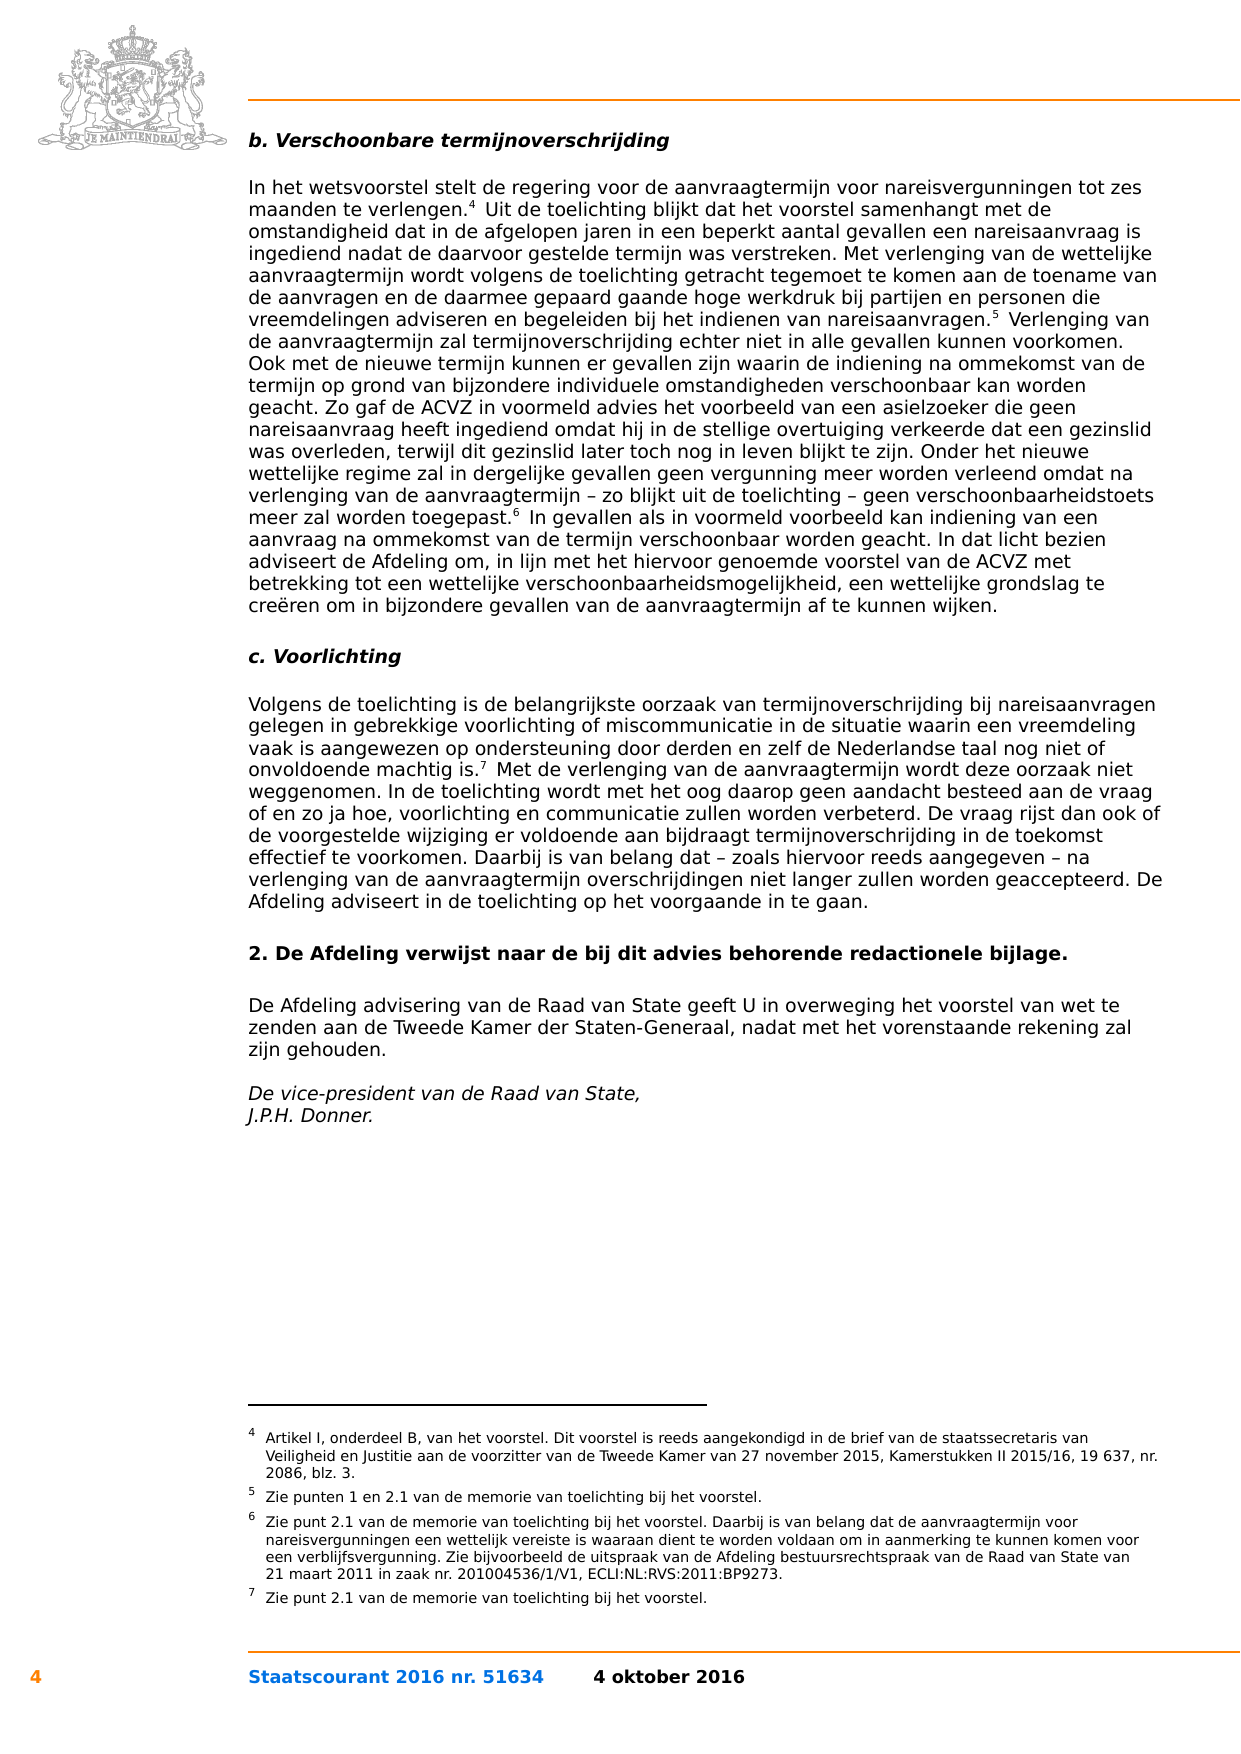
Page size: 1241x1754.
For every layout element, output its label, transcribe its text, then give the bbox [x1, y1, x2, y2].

text Volgens de toelichting is de belangrijkste oorzaak van termijnoverschrijding bij nareisaanvragen gelegen in gebrekkige voorlichting of miscommunicatie in de situatie waarin een vreemdeling vaak is aangewezen op ondersteuning door derden en zelf de Nederlandse taal nog niet of onvoldoende machtig is. Met de verlenging van de aanvraagtermijn wordt deze oorzaak niet weggenomen. In de toelichting wordt met het oog daarop geen aandacht besteed aan de vraag of en zo ja hoe, voorlichting en communicatie zullen worden verbeterd. De vraag rijst dan ook of de voorgestelde wijziging er voldoende aan bijdraagt termijnoverschrijding in de toekomst effectief te voorkomen. Daarbij is van belang dat – zoals hiervoor reeds aangegeven – na verlenging van de aanvraagtermijn overschrijdingen niet langer zullen worden geaccepteerd. De Afdeling adviseert in de toelichting op het voorgaande in te gaan. [248, 693, 1163, 913]
subtitle b. Verschoonbare termijnoverschrijding [248, 130, 1163, 152]
subtitle c. Voorlichting [248, 646, 1163, 668]
text Artikel I, onderdeel B, van het voorstel. Dit voorstel is reeds aangekondigd in de brief van de staatssecretaris van Veiligheid en Justitie aan de voorzitter van de Tweede Kamer van 27 november 2015, Kamerstukken II 2015/16, 19 637, nr. 2086, blz. 3. [248, 1426, 1163, 1482]
text De Afdeling advisering van de Raad van State geeft U in overweging het voorstel van wet te zenden aan de Tweede Kamer der Staten-Generaal, nadat met het vorenstaande rekening zal zijn gehouden. [248, 995, 1163, 1061]
text In het wetsvoorstel stelt de regering voor de aanvraagtermijn voor nareisvergunningen tot zes maanden te verlengen. Uit de toelichting blijkt dat het voorstel samenhangt met de omstandigheid dat in de afgelopen jaren in een beperkt aantal gevallen een nareisaanvraag is ingediend nadat de daarvoor gestelde termijn was verstreken. Met verlenging van de wettelijke aanvraagtermijn wordt volgens de toelichting getracht tegemoet te komen aan de toename van de aanvragen en de daarmee gepaard gaande hoge werkdruk bij partijen en personen die vreemdelingen adviseren en begeleiden bij het indienen van nareisaanvragen. Verlenging van de aanvraagtermijn zal termijnoverschrijding echter niet in alle gevallen kunnen voorkomen. Ook met de nieuwe termijn kunnen er gevallen zijn waarin de indiening na ommekomst van de termijn op grond van bijzondere individuele omstandigheden verschoonbaar kan worden geacht. Zo gaf de ACVZ in voormeld advies het voorbeeld van een asielzoeker die geen nareisaanvraag heeft ingediend omdat hij in de stellige overtuiging verkeerde dat een gezinslid was overleden, terwijl dit gezinslid later toch nog in leven blijkt te zijn. Onder het nieuwe wettelijke regime zal in dergelijke gevallen geen vergunning meer worden verleend omdat na verlenging van de aanvraagtermijn – zo blijkt uit de toelichting – geen verschoonbaarheidstoets meer zal worden toegepast. In gevallen als in voormeld voorbeeld kan indiening van een aanvraag na ommekomst van de termijn verschoonbaar worden geacht. In dat licht bezien adviseert de Afdeling om, in lijn met het hiervoor genoemde voorstel van de ACVZ met betrekking tot een wettelijke verschoonbaarheidsmogelijkheid, een wettelijke grondslag te creëren om in bijzondere gevallen van de aanvraagtermijn af te kunnen wijken. [248, 177, 1163, 616]
text De vice-president van de Raad van State, J.P.H. Donner. [248, 1083, 1163, 1127]
text Zie punt 2.1 van de memorie van toelichting bij het voorstel. [248, 1586, 1163, 1608]
text Zie punten 1 en 2.1 van de memorie van toelichting bij het voorstel. [248, 1485, 1163, 1507]
picture [38, 25, 227, 150]
text Zie punt 2.1 van de memorie van toelichting bij het voorstel. Daarbij is van belang dat de aanvraagtermijn voor nareisvergunningen een wettelijk vereiste is waaraan dient te worden voldaan om in aanmerking te kunnen komen voor een verblijfsvergunning. Zie bijvoorbeeld de uitspraak van de Afdeling bestuursrechtspraak van de Raad van State van 21 maart 2011 in zaak nr. 201004536/1/V1, ECLI:NL:RVS:2011:BP9273. [248, 1510, 1163, 1583]
subtitle 2. De Afdeling verwijst naar de bij dit advies behorende redactionele bijlage. [248, 943, 1163, 965]
